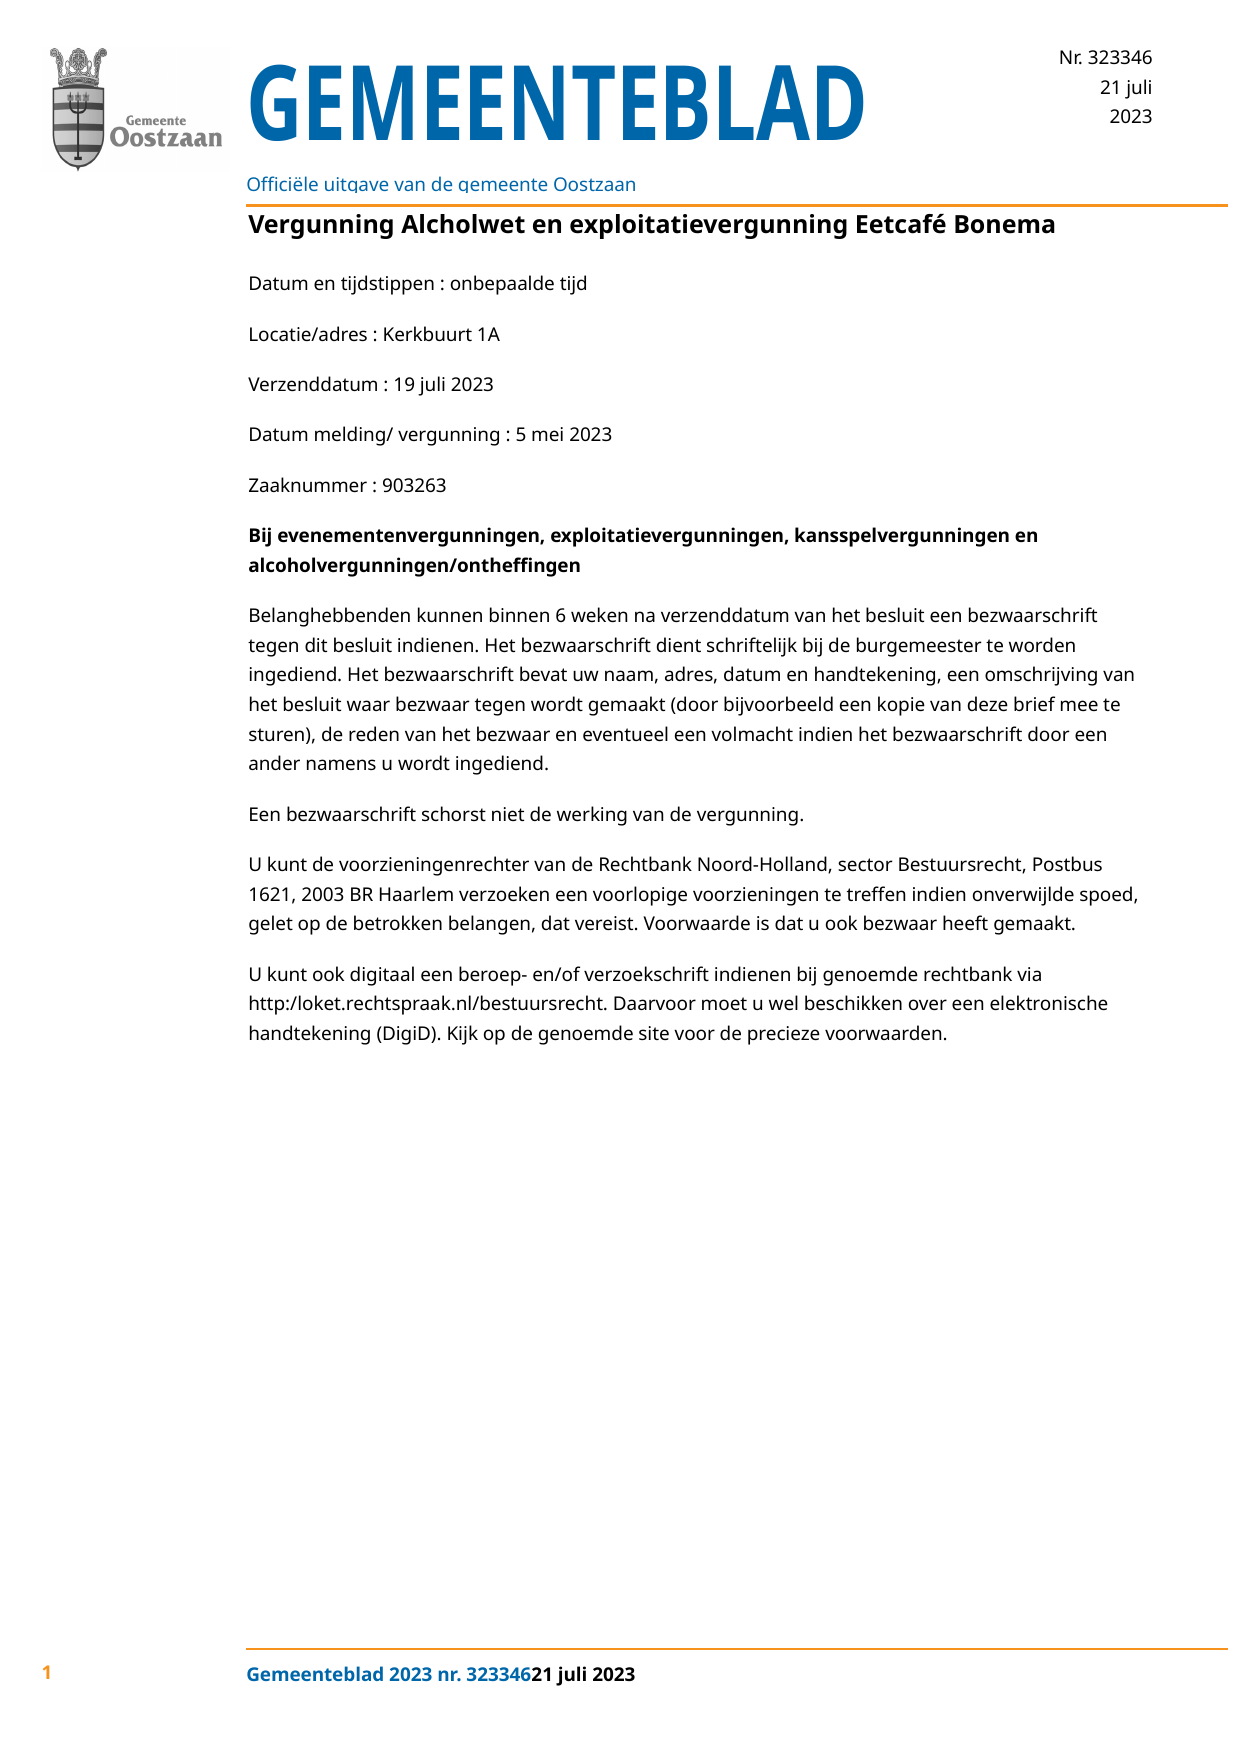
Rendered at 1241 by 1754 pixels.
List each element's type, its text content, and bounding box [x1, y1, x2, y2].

text Een bezwaarschrift schorst niet de werking van de vergunning. [248, 801, 1152, 826]
text Datum melding/ vergunning : 5 mei 2023 [248, 422, 1152, 447]
picture [41, 47, 231, 172]
text U kunt de voorzieningenrechter van de Rechtbank Noord-Holland, sector Bestuursrecht, Postbus 1621, 2003 BR Haarlem verzoeken een voorlopige voorzieningen te treffen indien onverwijlde spoed, gelet op de betrokken belangen, dat vereist. Voorwaarde is dat u ook bezwaar heeft gemaakt. [248, 851, 1152, 936]
text Bij evenementenvergunningen, exploitatievergunningen, kansspelvergunningen en alcoholvergunningen/ontheffingen [248, 522, 1152, 578]
text U kunt ook digitaal een beroep- en/of verzoekschrift indienen bij genoemde rechtbank via http:/loket.rechtspraak.nl/bestuursrecht. Daarvoor moet u wel beschikken over een elektronische handtekening (DigiD). Kijk op de genoemde site voor de precieze voorwaarden. [248, 961, 1152, 1046]
text Locatie/adres : Kerkbuurt 1A [248, 321, 1152, 346]
text Vergunning Alcholwet en exploitatievergunning Eetcafé Bonema [248, 207, 1152, 241]
text Datum en tijdstippen : onbepaalde tijd [248, 270, 1152, 296]
text Zaaknummer : 903263 [248, 472, 1152, 498]
text Verzenddatum : 19 juli 2023 [248, 371, 1152, 397]
text Belanghebbenden kunnen binnen 6 weken na verzenddatum van het besluit een bezwaarschrift tegen dit besluit indienen. Het bezwaarschrift dient schriftelijk bij de burgemeester te worden ingediend. Het bezwaarschrift bevat uw naam, adres, datum en handtekening, een omschrijving van het besluit waar bezwaar tegen wordt gemaakt (door bijvoorbeeld een kopie van deze brief mee te sturen), de reden van het bezwaar en eventueel een volmacht indien het bezwaarschrift door een ander namens u wordt ingediend. [248, 602, 1152, 776]
